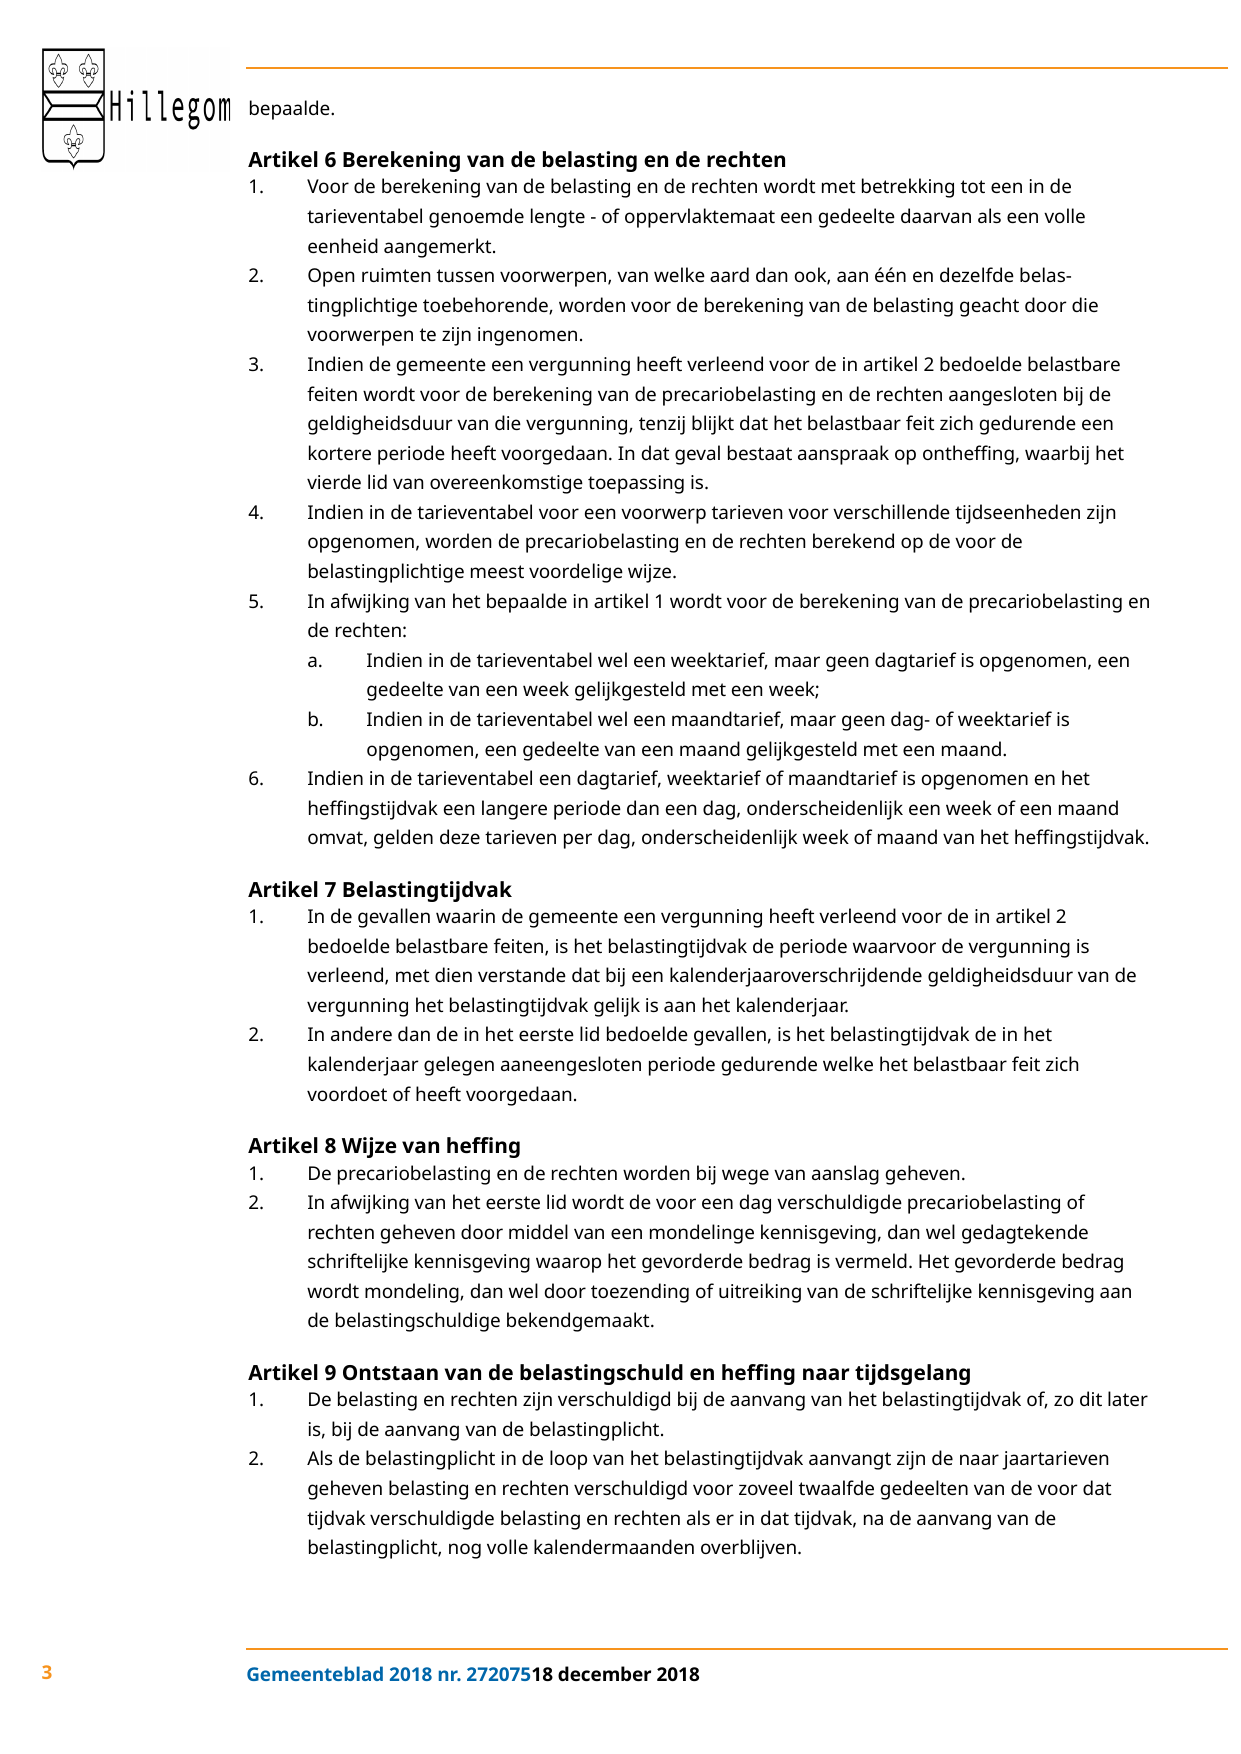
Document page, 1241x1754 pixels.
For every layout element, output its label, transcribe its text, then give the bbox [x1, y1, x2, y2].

list Open ruimten tussen voorwerpen, van welke aard dan ook, aan één en dezelfde belas-tingplichtige toebehorende, worden voor de berekening van de belasting geacht door die voorwerpen te zijn ingenomen. [248, 262, 1152, 347]
list In afwijking van het eerste lid wordt de voor een dag verschuldigde precariobelasting of rechten geheven door middel van een mondelinge kennisgeving, dan wel gedagtekende schriftelijke kennisgeving waarop het gevorderde bedrag is vermeld. Het gevorderde bedrag wordt mondeling, dan wel door toezending of uitreiking van de schriftelijke kennisgeving aan de belastingschuldige bekendgemaakt. [248, 1189, 1152, 1333]
list In de gevallen waarin de gemeente een vergunning heeft verleend voor de in artikel 2 bedoelde belastbare feiten, is het belastingtijdvak de periode waarvoor de vergunning is verleend, met dien verstande dat bij een kalenderjaaroverschrijdende geldigheidsduur van de vergunning het belastingtijdvak gelijk is aan het kalenderjaar. [248, 903, 1152, 1018]
list De precariobelasting en de rechten worden bij wege van aanslag geheven. [248, 1160, 1152, 1185]
list Indien de gemeente een vergunning heeft verleend voor de in artikel 2 bedoelde belastbare feiten wordt voor de berekening van de precariobelasting en de rechten aangesloten bij de geldigheidsduur van die vergunning, tenzij blijkt dat het belastbaar feit zich gedurende een kortere periode heeft voorgedaan. In dat geval bestaat aanspraak op ontheffing, waarbij het vierde lid van overeenkomstige toepassing is. [248, 351, 1152, 495]
list Als de belastingplicht in de loop van het belastingtijdvak aanvangt zijn de naar jaartarieven geheven belasting en rechten verschuldigd voor zoveel twaalfde gedeelten van de voor dat tijdvak verschuldigde belasting en rechten als er in dat tijdvak, na de aanvang van de belastingplicht, nog volle kalendermaanden overblijven. [248, 1446, 1152, 1560]
picture [41, 47, 231, 172]
list In andere dan de in het eerste lid bedoelde gevallen, is het belastingtijdvak de in het kalenderjaar gelegen aaneengesloten periode gedurende welke het belastbaar feit zich voordoet of heeft voorgedaan. [248, 1022, 1152, 1107]
text Artikel 7 Belastingtijdvak [248, 875, 1152, 903]
list Indien in de tarieventabel voor een voorwerp tarieven voor verschillende tijdseenheden zijn opgenomen, worden de precariobelasting en de rechten berekend op de voor de belastingplichtige meest voordelige wijze. [248, 499, 1152, 584]
text Artikel 8 Wijze van heffing [248, 1131, 1152, 1160]
text Artikel 9 Ontstaan van de belastingschuld en heffing naar tijdsgelang [248, 1358, 1152, 1386]
text bepaalde. [248, 95, 1152, 121]
list Voor de berekening van de belasting en de rechten wordt met betrekking tot een in de tarieventabel genoemde lengte - of oppervlaktemaat een gedeelte daarvan als een volle eenheid aangemerkt. [248, 174, 1152, 258]
list De belasting en rechten zijn verschuldigd bij de aanvang van het belastingtijdvak of, zo dit later is, bij de aanvang van de belastingplicht. [248, 1386, 1152, 1442]
list Indien in de tarieventabel een dagtarief, weektarief of maandtarief is opgenomen en het heffingstijdvak een langere periode dan een dag, onderscheidenlijk een week of een maand omvat, gelden deze tarieven per dag, onderscheidenlijk week of maand van het heffingstijdvak. [248, 765, 1152, 850]
text Artikel 6 Berekening van de belasting en de rechten [248, 145, 1152, 174]
list Indien in de tarieventabel wel een maandtarief, maar geen dag- of weektarief is opgenomen, een gedeelte van een maand gelijkgesteld met een maand. [307, 706, 1152, 761]
list Indien in de tarieventabel wel een weektarief, maar geen dagtarief is opgenomen, een gedeelte van een week gelijkgesteld met een week; [307, 647, 1152, 702]
list In afwijking van het bepaalde in artikel 1 wordt voor de berekening van de precariobelasting en de rechten: [248, 588, 1152, 643]
